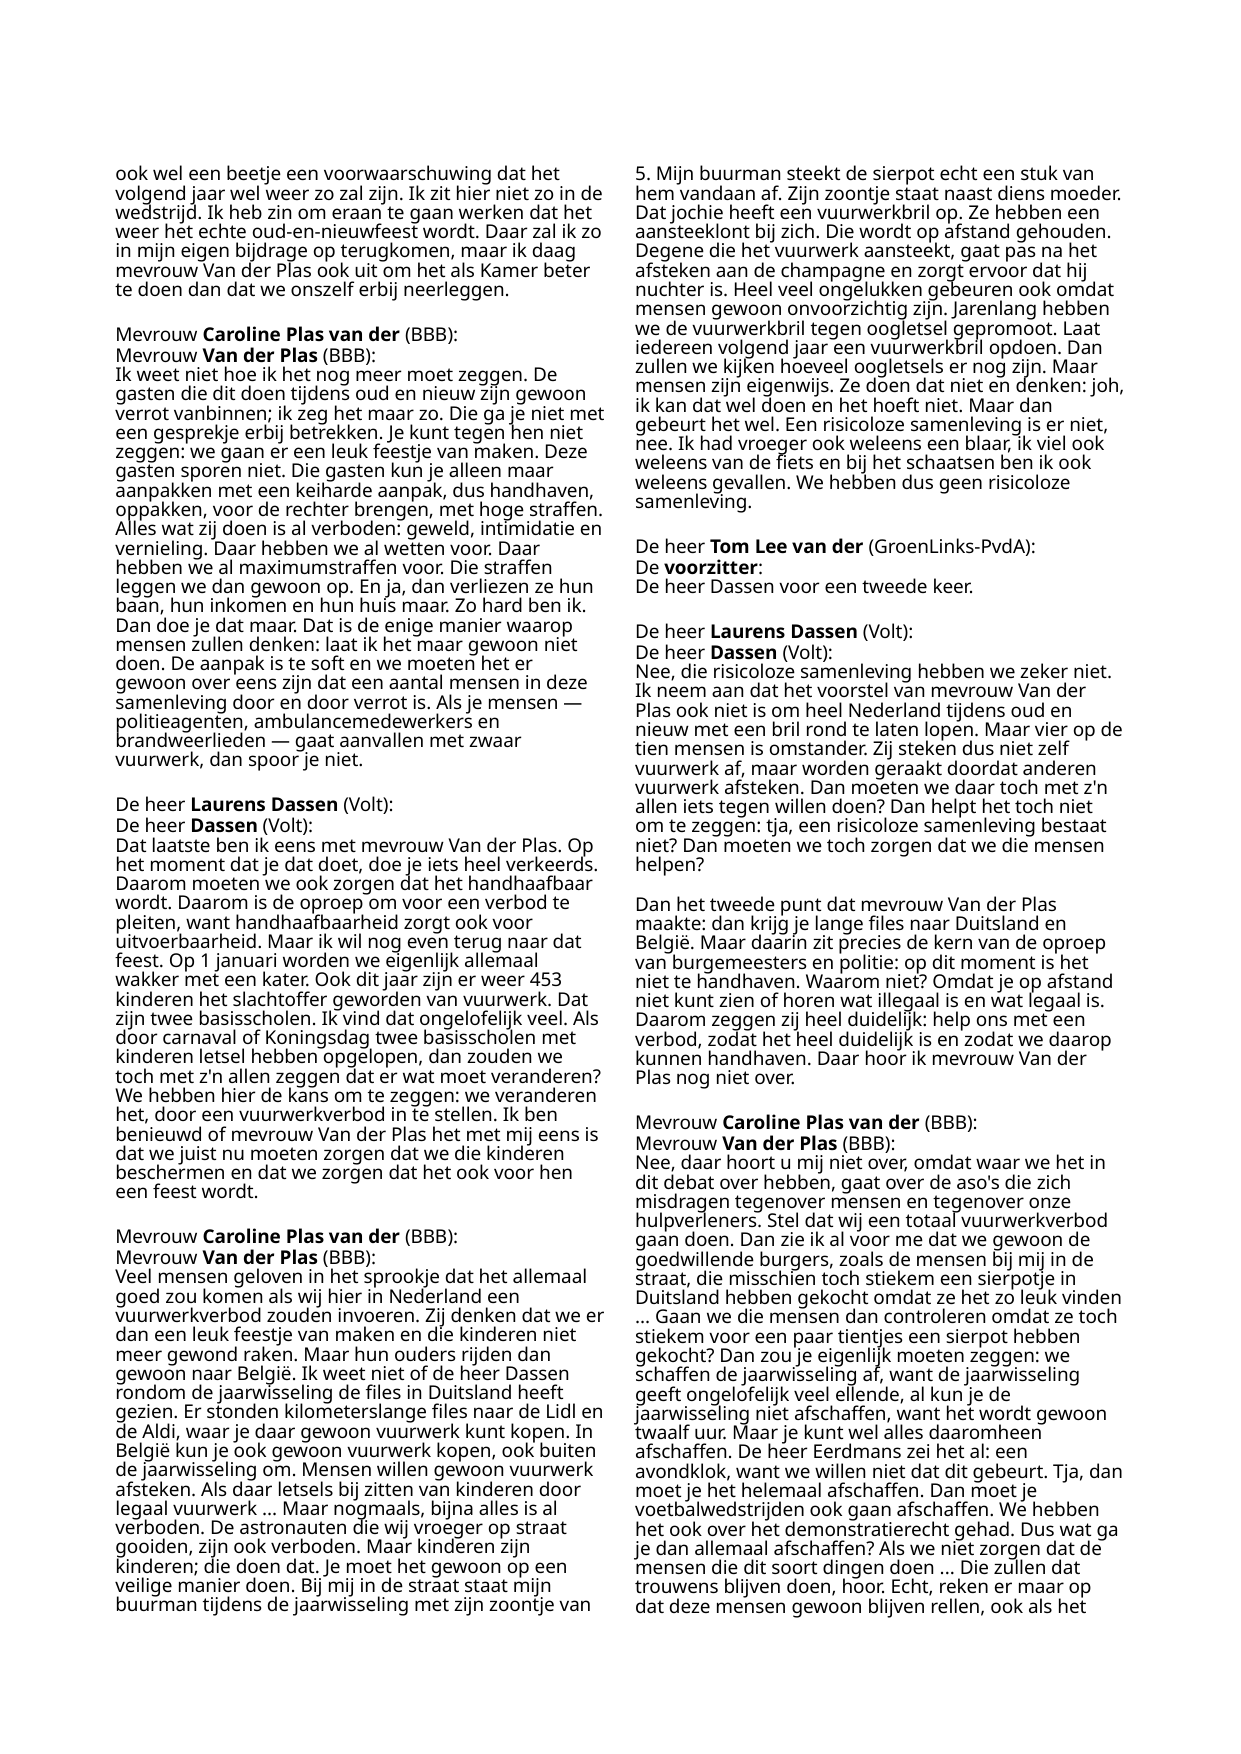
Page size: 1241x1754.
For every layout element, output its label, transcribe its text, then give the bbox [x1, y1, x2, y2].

text Mevrouw Caroline Plas van der (BBB): [115, 1223, 605, 1249]
text Mevrouw Van der Plas (BBB): [115, 1249, 605, 1268]
text Nee, daar hoort u mij niet over, omdat waar we het in dit debat over hebben, gaat over de aso's die zich misdragen tegenover mensen en tegenover onze hulpverleners. Stel dat wij een totaal vuurwerkverbod gaan doen. Dan zie ik al voor me dat we gewoon de goedwillende burgers, zoals de mensen bij mij in de straat, die misschien toch stiekem een sierpotje in Duitsland hebben gekocht omdat ze het zo leuk vinden ... Gaan we die mensen dan controleren omdat ze toch stiekem voor een paar tientjes een sierpot hebben gekocht? Dan zou je eigenlijk moeten zeggen: we schaffen de jaarwisseling af, want de jaarwisseling geeft ongelofelijk veel ellende, al kun je de jaarwisseling niet afschaffen, want het wordt gewoon twaalf uur. Maar je kunt wel alles daaromheen afschaffen. De heer Eerdmans zei het al: een avondklok, want we willen niet dat dit gebeurt. Tja, dan moet je het helemaal afschaffen. Dan moet je voetbalwedstrijden ook gaan afschaffen. We hebben het ook over het demonstratierecht gehad. Dus wat ga je dan allemaal afschaffen? Als we niet zorgen dat de mensen die dit soort dingen doen ... Die zullen dat trouwens blijven doen, hoor. Echt, reken er maar op dat deze mensen gewoon blijven rellen, ook als het [635, 1154, 1125, 1617]
text De heer Laurens Dassen (Volt): [115, 792, 605, 817]
text De heer Dassen voor een tweede keer. [635, 578, 1125, 597]
text De heer Dassen (Volt): [115, 817, 605, 837]
text Veel mensen geloven in het sprookje dat het allemaal goed zou komen als wij hier in Nederland een vuurwerkverbod zouden invoeren. Zij denken dat we er dan een leuk feestje van maken en die kinderen niet meer gewond raken. Maar hun ouders rijden dan gewoon naar België. Ik weet niet of de heer Dassen rondom de jaarwisseling de files in Duitsland heeft gezien. Er stonden kilometerslange files naar de Lidl en de Aldi, waar je daar gewoon vuurwerk kunt kopen. In België kun je ook gewoon vuurwerk kopen, ook buiten de jaarwisseling om. Mensen willen gewoon vuurwerk afsteken. Als daar letsels bij zitten van kinderen door legaal vuurwerk ... Maar nogmaals, bijna alles is al verboden. De astronauten die wij vroeger op straat gooiden, zijn ook verboden. Maar kinderen zijn kinderen; die doen dat. Je moet het gewoon op een veilige manier doen. Bij mij in de straat staat mijn buurman tijdens de jaarwisseling met zijn zoontje van [115, 1268, 605, 1615]
text Mevrouw Caroline Plas van der (BBB): [115, 321, 605, 347]
text De heer Dassen (Volt): [635, 644, 1125, 663]
text De heer Laurens Dassen (Volt): [635, 618, 1125, 644]
text Mevrouw Van der Plas (BBB): [635, 1135, 1125, 1154]
text 5. Mijn buurman steekt de sierpot echt een stuk van hem vandaan af. Zijn zoontje staat naast diens moeder. Dat jochie heeft een vuurwerkbril op. Ze hebben een aansteeklont bij zich. Die wordt op afstand gehouden. Degene die het vuurwerk aansteekt, gaat pas na het afsteken aan de champagne en zorgt ervoor dat hij nuchter is. Heel veel ongelukken gebeuren ook omdat mensen gewoon onvoorzichtig zijn. Jarenlang hebben we de vuurwerkbril tegen oogletsel gepromoot. Laat iedereen volgend jaar een vuurwerkbril opdoen. Dan zullen we kijken hoeveel oogletsels er nog zijn. Maar mensen zijn eigenwijs. Ze doen dat niet en denken: joh, ik kan dat wel doen en het hoeft niet. Maar dan gebeurt het wel. Een risicoloze samenleving is er niet, nee. Ik had vroeger ook weleens een blaar, ik viel ook weleens van de fiets en bij het schaatsen ben ik ook weleens gevallen. We hebben dus geen risicoloze samenleving. [635, 165, 1125, 512]
text De voorzitter: [635, 559, 1125, 578]
text Ik weet niet hoe ik het nog meer moet zeggen. De gasten die dit doen tijdens oud en nieuw zijn gewoon verrot vanbinnen; ik zeg het maar zo. Die ga je niet met een gesprekje erbij betrekken. Je kunt tegen hen niet zeggen: we gaan er een leuk feestje van maken. Deze gasten sporen niet. Die gasten kun je alleen maar aanpakken met een keiharde aanpak, dus handhaven, oppakken, voor de rechter brengen, met hoge straffen. Alles wat zij doen is al verboden: geweld, intimidatie en vernieling. Daar hebben we al wetten voor. Daar hebben we al maximumstraffen voor. Die straffen leggen we dan gewoon op. En ja, dan verliezen ze hun baan, hun inkomen en hun huis maar. Zo hard ben ik. Dan doe je dat maar. Dat is de enige manier waarop mensen zullen denken: laat ik het maar gewoon niet doen. De aanpak is te soft en we moeten het er gewoon over eens zijn dat een aantal mensen in deze samenleving door en door verrot is. Als je mensen — politieagenten, ambulancemedewerkers en brandweerlieden — gaat aanvallen met zwaar vuurwerk, dan spoor je niet. [115, 366, 605, 771]
text ook wel een beetje een voorwaarschuwing dat het volgend jaar wel weer zo zal zijn. Ik zit hier niet zo in de wedstrijd. Ik heb zin om eraan te gaan werken dat het weer het echte oud-en-nieuwfeest wordt. Daar zal ik zo in mijn eigen bijdrage op terugkomen, maar ik daag mevrouw Van der Plas ook uit om het als Kamer beter te doen dan dat we onszelf erbij neerleggen. [115, 165, 605, 300]
text Mevrouw Van der Plas (BBB): [115, 347, 605, 366]
text Mevrouw Caroline Plas van der (BBB): [635, 1109, 1125, 1135]
text Nee, die risicoloze samenleving hebben we zeker niet. Ik neem aan dat het voorstel van mevrouw Van der Plas ook niet is om heel Nederland tijdens oud en nieuw met een bril rond te laten lopen. Maar vier op de tien mensen is omstander. Zij steken dus niet zelf vuurwerk af, maar worden geraakt doordat anderen vuurwerk afsteken. Dan moeten we daar toch met z'n allen iets tegen willen doen? Dan helpt het toch niet om te zeggen: tja, een risicoloze samenleving bestaat niet? Dan moeten we toch zorgen dat we die mensen helpen? [635, 663, 1125, 875]
text Dan het tweede punt dat mevrouw Van der Plas maakte: dan krijg je lange files naar Duitsland en België. Maar daarin zit precies de kern van de oproep van burgemeesters en politie: op dit moment is het niet te handhaven. Waarom niet? Omdat je op afstand niet kunt zien of horen wat illegaal is en wat legaal is. Daarom zeggen zij heel duidelijk: help ons met een verbod, zodat het heel duidelijk is en zodat we daarop kunnen handhaven. Daar hoor ik mevrouw Van der Plas nog niet over. [635, 896, 1125, 1088]
text Dat laatste ben ik eens met mevrouw Van der Plas. Op het moment dat je dat doet, doe je iets heel verkeerds. Daarom moeten we ook zorgen dat het handhaafbaar wordt. Daarom is de oproep om voor een verbod te pleiten, want handhaafbaarheid zorgt ook voor uitvoerbaarheid. Maar ik wil nog even terug naar dat feest. Op 1 januari worden we eigenlijk allemaal wakker met een kater. Ook dit jaar zijn er weer 453 kinderen het slachtoffer geworden van vuurwerk. Dat zijn twee basisscholen. Ik vind dat ongelofelijk veel. Als door carnaval of Koningsdag twee basisscholen met kinderen letsel hebben opgelopen, dan zouden we toch met z'n allen zeggen dat er wat moet veranderen? We hebben hier de kans om te zeggen: we veranderen het, door een vuurwerkverbod in te stellen. Ik ben benieuwd of mevrouw Van der Plas het met mij eens is dat we juist nu moeten zorgen dat we die kinderen beschermen en dat we zorgen dat het ook voor hen een feest wordt. [115, 837, 605, 1203]
text De heer Tom Lee van der (GroenLinks-PvdA): [635, 533, 1125, 559]
